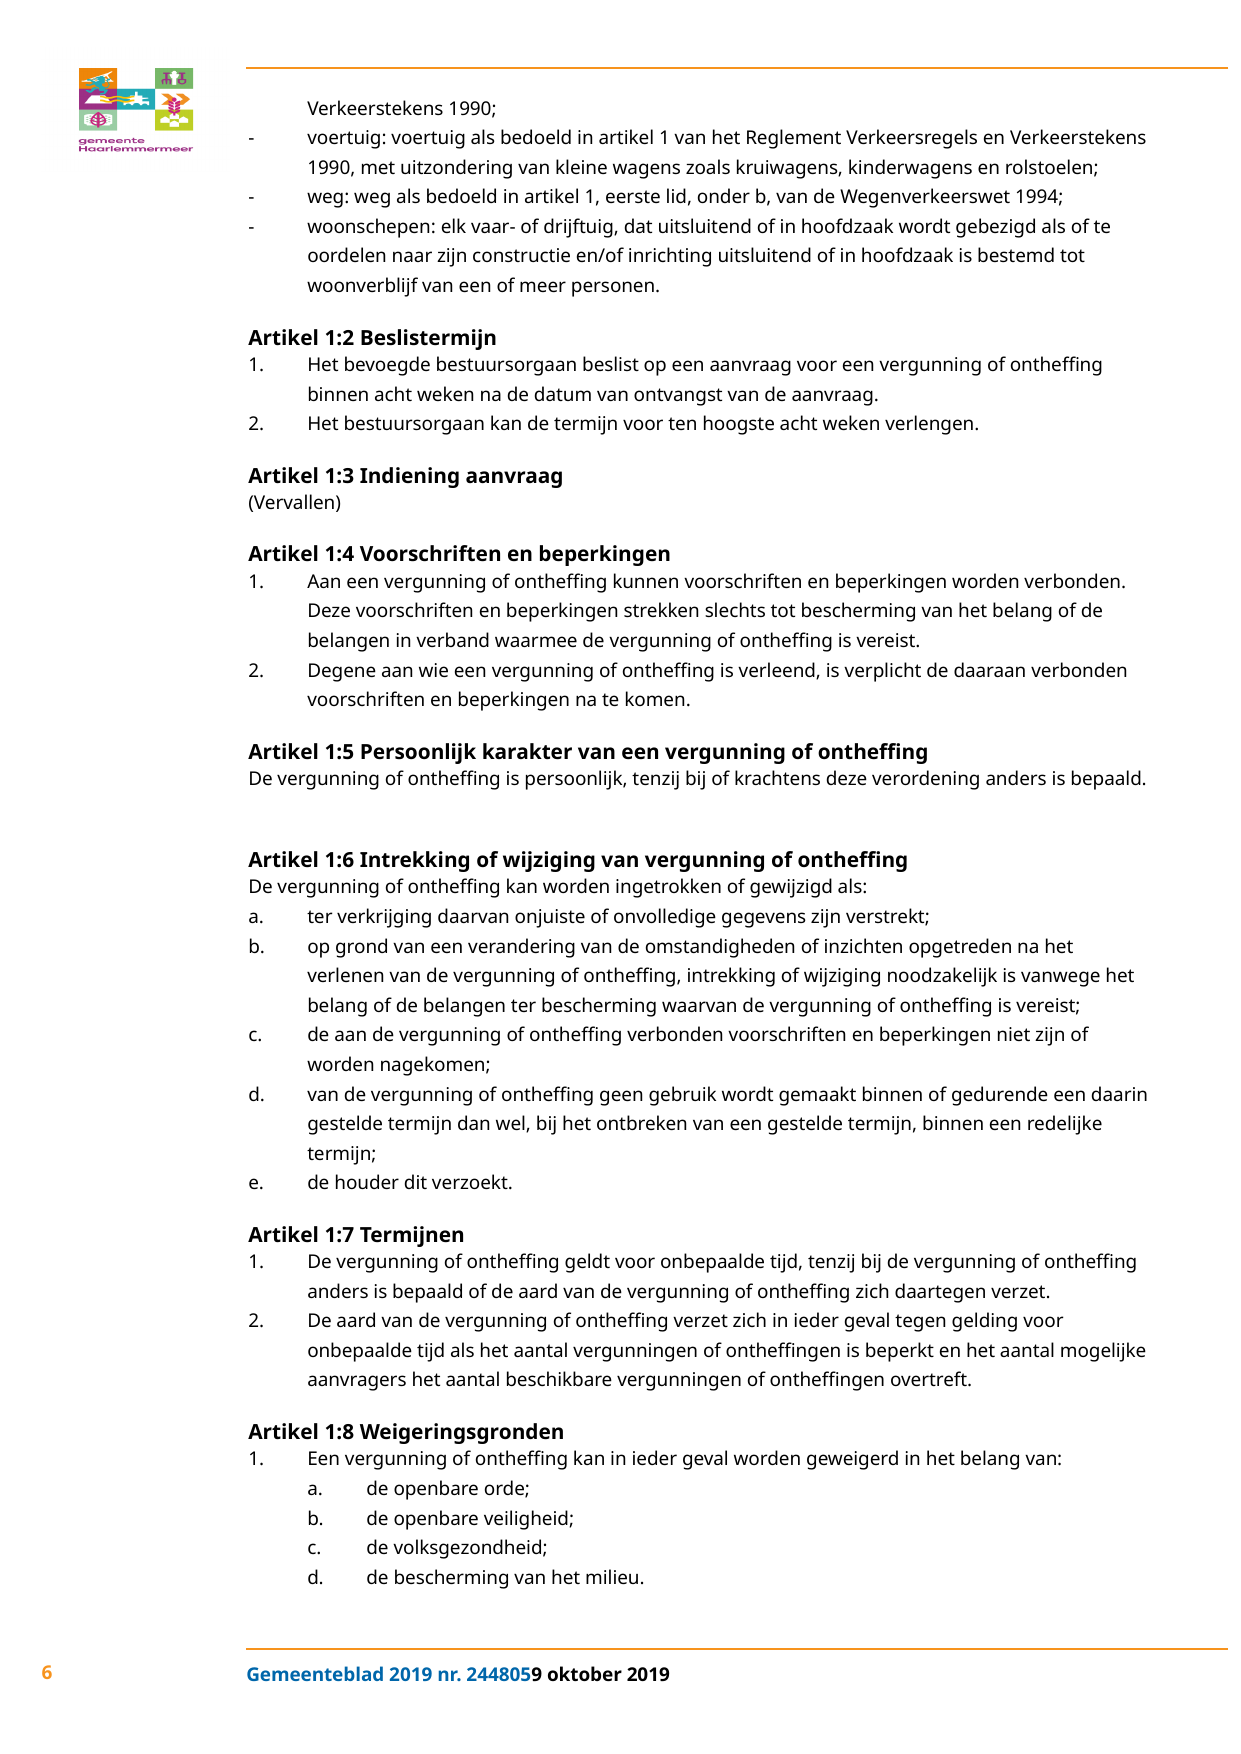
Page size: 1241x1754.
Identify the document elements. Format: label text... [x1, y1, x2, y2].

list de openbare veiligheid; [307, 1505, 1152, 1530]
list woonschepen: elk vaar- of drijftuig, dat uitsluitend of in hoofdzaak wordt gebezigd als of te oordelen naar zijn constructie en/of inrichting uitsluitend of in hoofdzaak is bestemd tot woonverblijf van een of meer personen. [248, 213, 1152, 298]
list De aard van de vergunning of ontheffing verzet zich in ieder geval tegen gelding voor onbepaalde tijd als het aantal vergunningen of ontheffingen is beperkt en het aantal mogelijke aanvragers het aantal beschikbare vergunningen of ontheffingen overtreft. [248, 1307, 1152, 1392]
list Degene aan wie een vergunning of ontheffing is verleend, is verplicht de daaraan verbonden voorschriften en beperkingen na te komen. [248, 657, 1152, 712]
list voertuig: voertuig als bedoeld in artikel 1 van het Reglement Verkeersregels en Verkeerstekens 1990, met uitzondering van kleine wagens zoals kruiwagens, kinderwagens en rolstoelen; [248, 124, 1152, 180]
text Artikel 1:6 Intrekking of wijziging van vergunning of ontheffing [248, 845, 1152, 874]
text Artikel 1:5 Persoonlijk karakter van een vergunning of ontheffing [248, 737, 1152, 765]
list de bescherming van het milieu. [307, 1564, 1152, 1589]
list Het bevoegde bestuursorgaan beslist op een aanvraag voor een vergunning of ontheffing binnen acht weken na de datum van ontvangst van de aanvraag. [248, 351, 1152, 406]
list ter verkrijging daarvan onjuiste of onvolledige gegevens zijn verstrekt; [248, 903, 1152, 929]
list Een vergunning of ontheffing kan in ieder geval worden geweigerd in het belang van: [248, 1446, 1152, 1471]
list Het bestuursorgaan kan de termijn voor ten hoogste acht weken verlengen. [248, 410, 1152, 436]
text De vergunning of ontheffing is persoonlijk, tenzij bij of krachtens deze verordening anders is bepaald. [248, 765, 1152, 821]
list de volksgezondheid; [307, 1534, 1152, 1560]
text Artikel 1:2 Beslistermijn [248, 323, 1152, 351]
list de openbare orde; [307, 1475, 1152, 1501]
list van de vergunning of ontheffing geen gebruik wordt gemaakt binnen of gedurende een daarin gestelde termijn dan wel, bij het ontbreken van een gestelde termijn, binnen een redelijke termijn; [248, 1081, 1152, 1166]
text Artikel 1:8 Weigeringsgronden [248, 1417, 1152, 1446]
text Artikel 1:3 Indiening aanvraag [248, 461, 1152, 489]
list Aan een vergunning of ontheffing kunnen voorschriften en beperkingen worden verbonden. Deze voorschriften en beperkingen strekken slechts tot bescherming van het belang of de belangen in verband waarmee de vergunning of ontheffing is vereist. [248, 568, 1152, 653]
list de aan de vergunning of ontheffing verbonden voorschriften en beperkingen niet zijn of worden nagekomen; [248, 1022, 1152, 1077]
text (Vervallen) [248, 489, 1152, 515]
list Verkeerstekens 1990; [248, 95, 1152, 121]
list de houder dit verzoekt. [248, 1169, 1152, 1195]
text Artikel 1:7 Termijnen [248, 1220, 1152, 1248]
list op grond van een verandering van de omstandigheden of inzichten opgetreden na het verlenen van de vergunning of ontheffing, intrekking of wijziging noodzakelijk is vanwege het belang of de belangen ter bescherming waarvan de vergunning of ontheffing is vereist; [248, 933, 1152, 1018]
list weg: weg als bedoeld in artikel 1, eerste lid, onder b, van de Wegenverkeerswet 1994; [248, 183, 1152, 209]
text Artikel 1:4 Voorschriften en beperkingen [248, 539, 1152, 568]
picture [41, 47, 231, 172]
text De vergunning of ontheffing kan worden ingetrokken of gewijzigd als: [248, 874, 1152, 899]
list De vergunning of ontheffing geldt voor onbepaalde tijd, tenzij bij de vergunning of ontheffing anders is bepaald of de aard van de vergunning of ontheffing zich daartegen verzet. [248, 1248, 1152, 1304]
